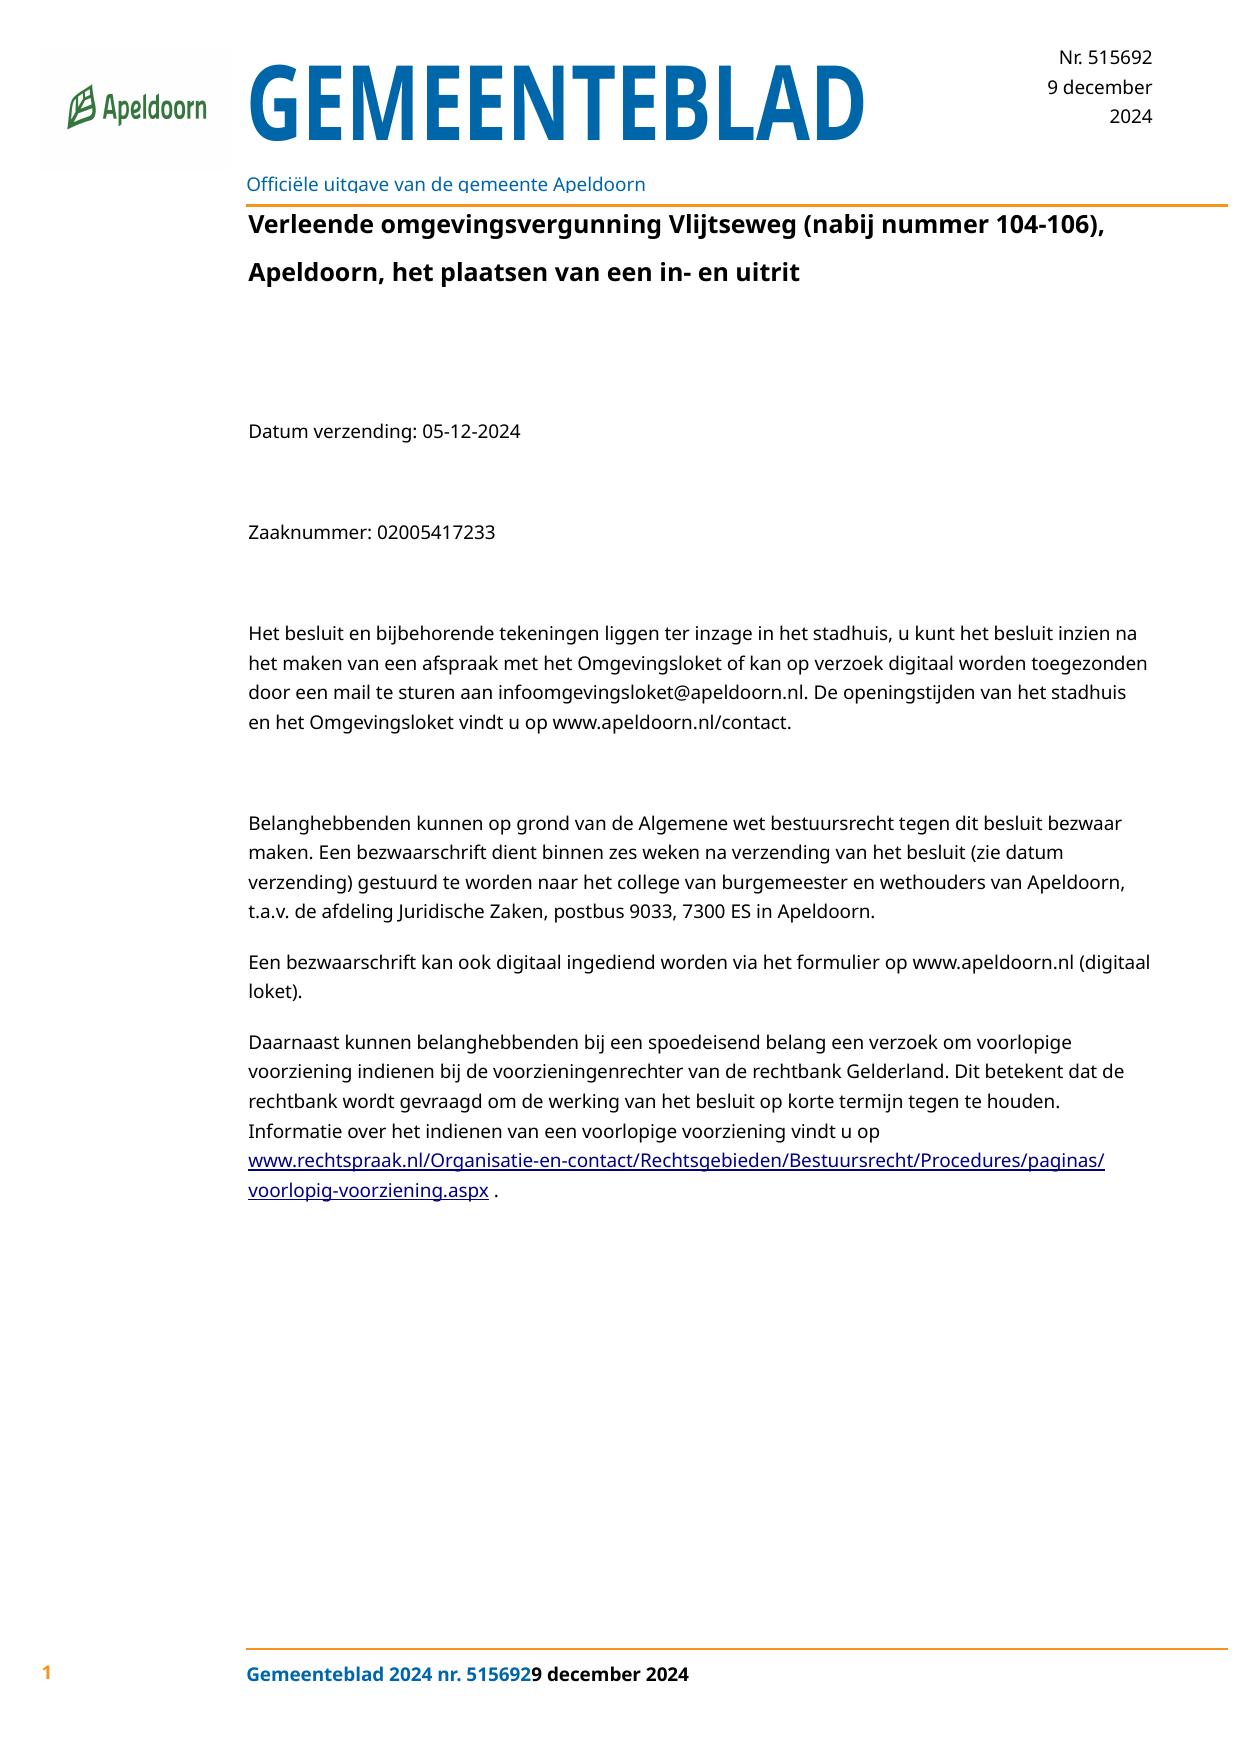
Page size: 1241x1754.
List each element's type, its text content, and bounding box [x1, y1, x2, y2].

text Zaaknummer: 02005417233 [248, 519, 1152, 545]
text Het besluit en bijbehorende tekeningen liggen ter inzage in het stadhuis, u kunt het besluit inzien na het maken van een afspraak met het Omgevingsloket of kan op verzoek digitaal worden toegezonden door een mail te sturen aan infoomgevingsloket@apeldoorn.nl. De openingstijden van het stadhuis en het Omgevingsloket vindt u op www.apeldoorn.nl/contact. [248, 620, 1152, 735]
text Datum verzending: 05-12-2024 [248, 419, 1152, 444]
text Verleende omgevingsvergunning Vlijtseweg (nabij nummer 104-106), Apeldoorn, het plaatsen van een in- en uitrit [248, 207, 1152, 288]
picture [41, 47, 231, 172]
text Een bezwaarschrift kan ook digitaal ingediend worden via het formulier op www.apeldoorn.nl (digitaal loket). [248, 949, 1152, 1004]
text Daarnaast kunnen belanghebbenden bij een spoedeisend belang een verzoek om voorlopige voorziening indienen bij de voorzieningenrechter van de rechtbank Gelderland. Dit betekent dat de rechtbank wordt gevraagd om de werking van het besluit op korte termijn tegen te houden. Informatie over het indienen van een voorlopige voorziening vindt u op www.rechtspraak.nl/Organisatie-en-contact/Rechtsgebieden/Bestuursrecht/Procedures/paginas/voorlopig-voorziening.aspx . [248, 1029, 1152, 1203]
text Belanghebbenden kunnen op grond van de Algemene wet bestuursrecht tegen dit besluit bezwaar maken. Een bezwaarschrift dient binnen zes weken na verzending van het besluit (zie datum verzending) gestuurd te worden naar het college van burgemeester en wethouders van Apeldoorn, t.a.v. de afdeling Juridische Zaken, postbus 9033, 7300 ES in Apeldoorn. [248, 810, 1152, 924]
